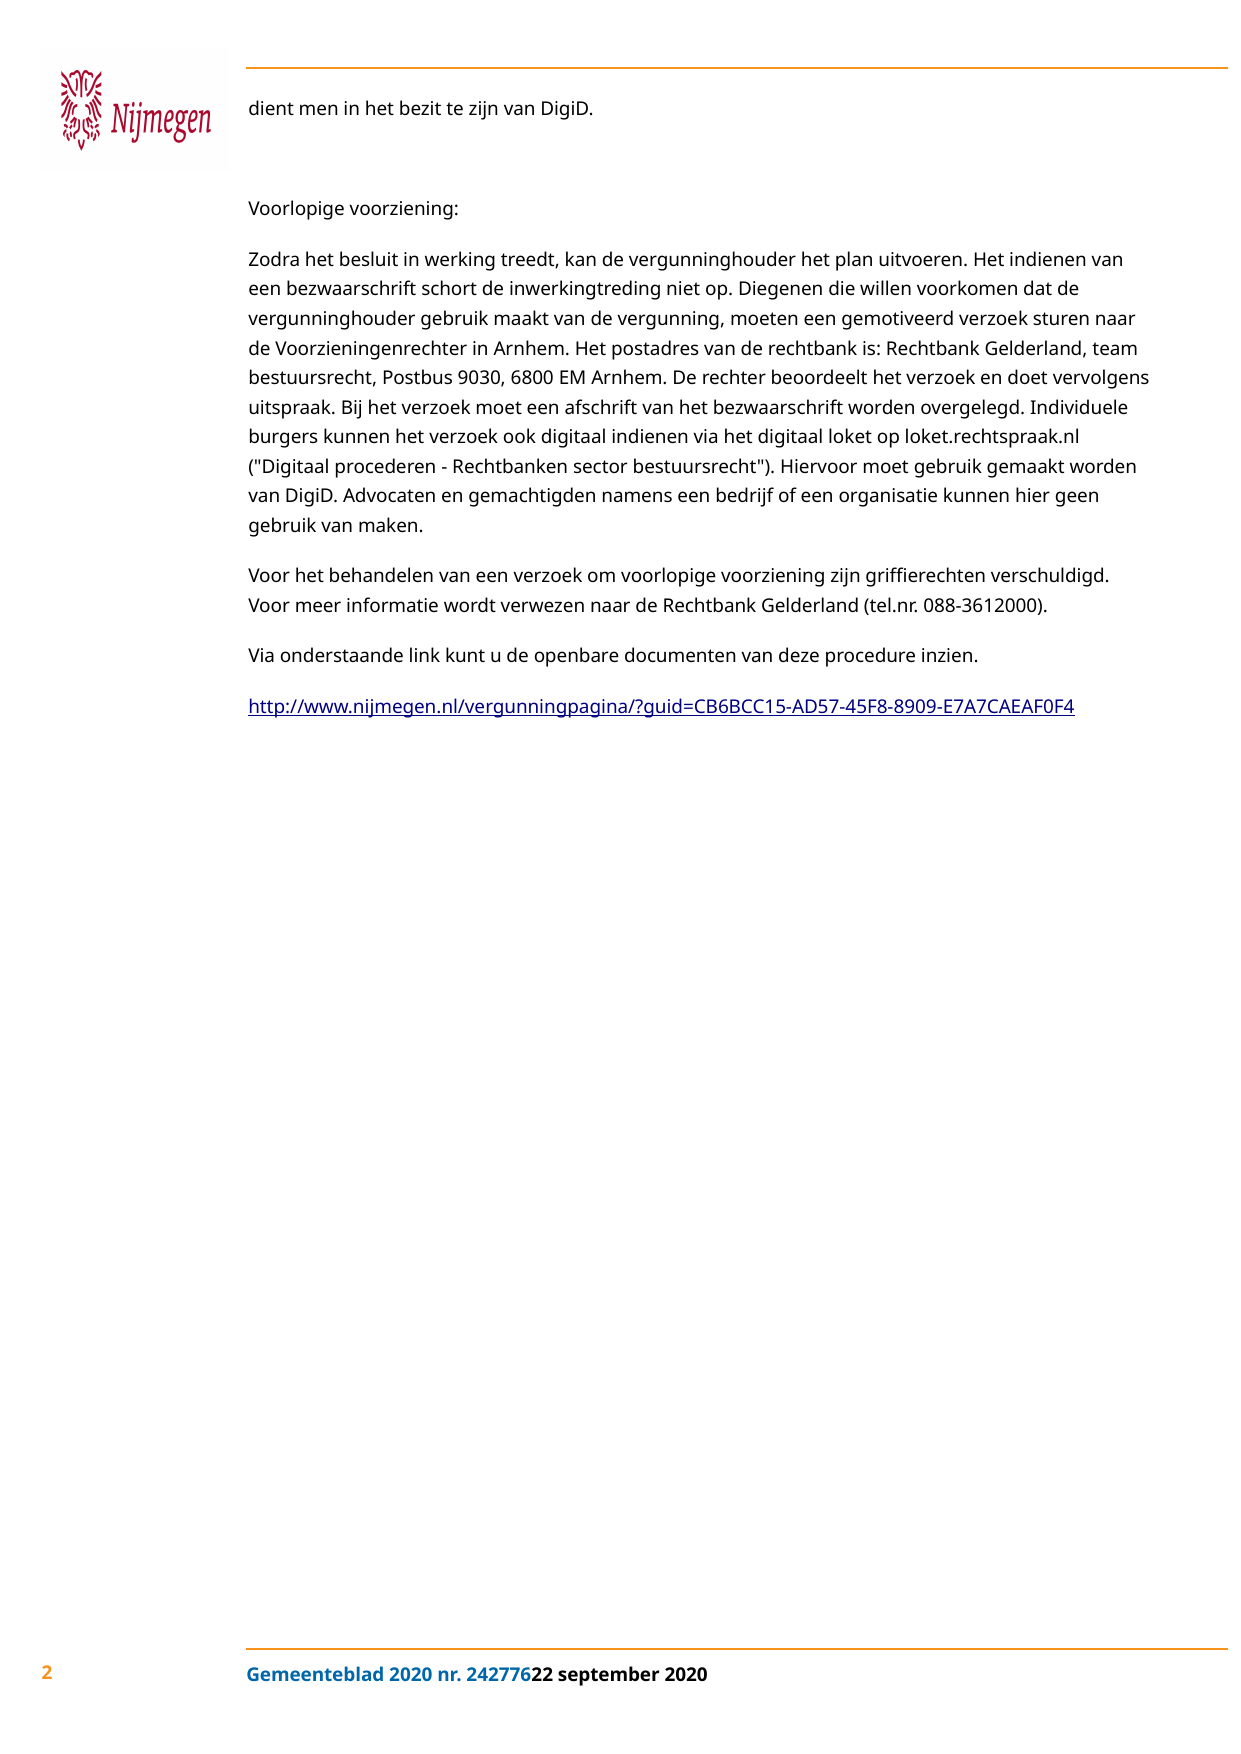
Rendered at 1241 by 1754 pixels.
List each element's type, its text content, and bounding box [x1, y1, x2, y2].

text Via onderstaande link kunt u de openbare documenten van deze procedure inzien. [248, 643, 1152, 668]
text http://www.nijmegen.nl/vergunningpagina/?guid=CB6BCC15-AD57-45F8-8909-E7A7CAEAF0F4 [248, 693, 1152, 719]
text Voorlopige voorziening: [248, 196, 1152, 221]
text dient men in het bezit te zijn van DigiD. [248, 95, 1152, 121]
picture [41, 47, 231, 172]
text Zodra het besluit in werking treedt, kan de vergunninghouder het plan uitvoeren. Het indienen van een bezwaarschrift schort de inwerkingtreding niet op. Diegenen die willen voorkomen dat de vergunninghouder gebruik maakt van de vergunning, moeten een gemotiveerd verzoek sturen naar de Voorzieningenrechter in Arnhem. Het postadres van de rechtbank is: Rechtbank Gelderland, team bestuursrecht, Postbus 9030, 6800 EM Arnhem. De rechter beoordeelt het verzoek en doet vervolgens uitspraak. Bij het verzoek moet een afschrift van het bezwaarschrift worden overgelegd. Individuele burgers kunnen het verzoek ook digitaal indienen via het digitaal loket op loket.rechtspraak.nl ("Digitaal procederen - Rechtbanken sector bestuursrecht"). Hiervoor moet gebruik gemaakt worden van DigiD. Advocaten en gemachtigden namens een bedrijf of een organisatie kunnen hier geen gebruik van maken. [248, 246, 1152, 538]
text Voor het behandelen van een verzoek om voorlopige voorziening zijn griffierechten verschuldigd. Voor meer informatie wordt verwezen naar de Rechtbank Gelderland (tel.nr. 088-3612000). [248, 563, 1152, 618]
